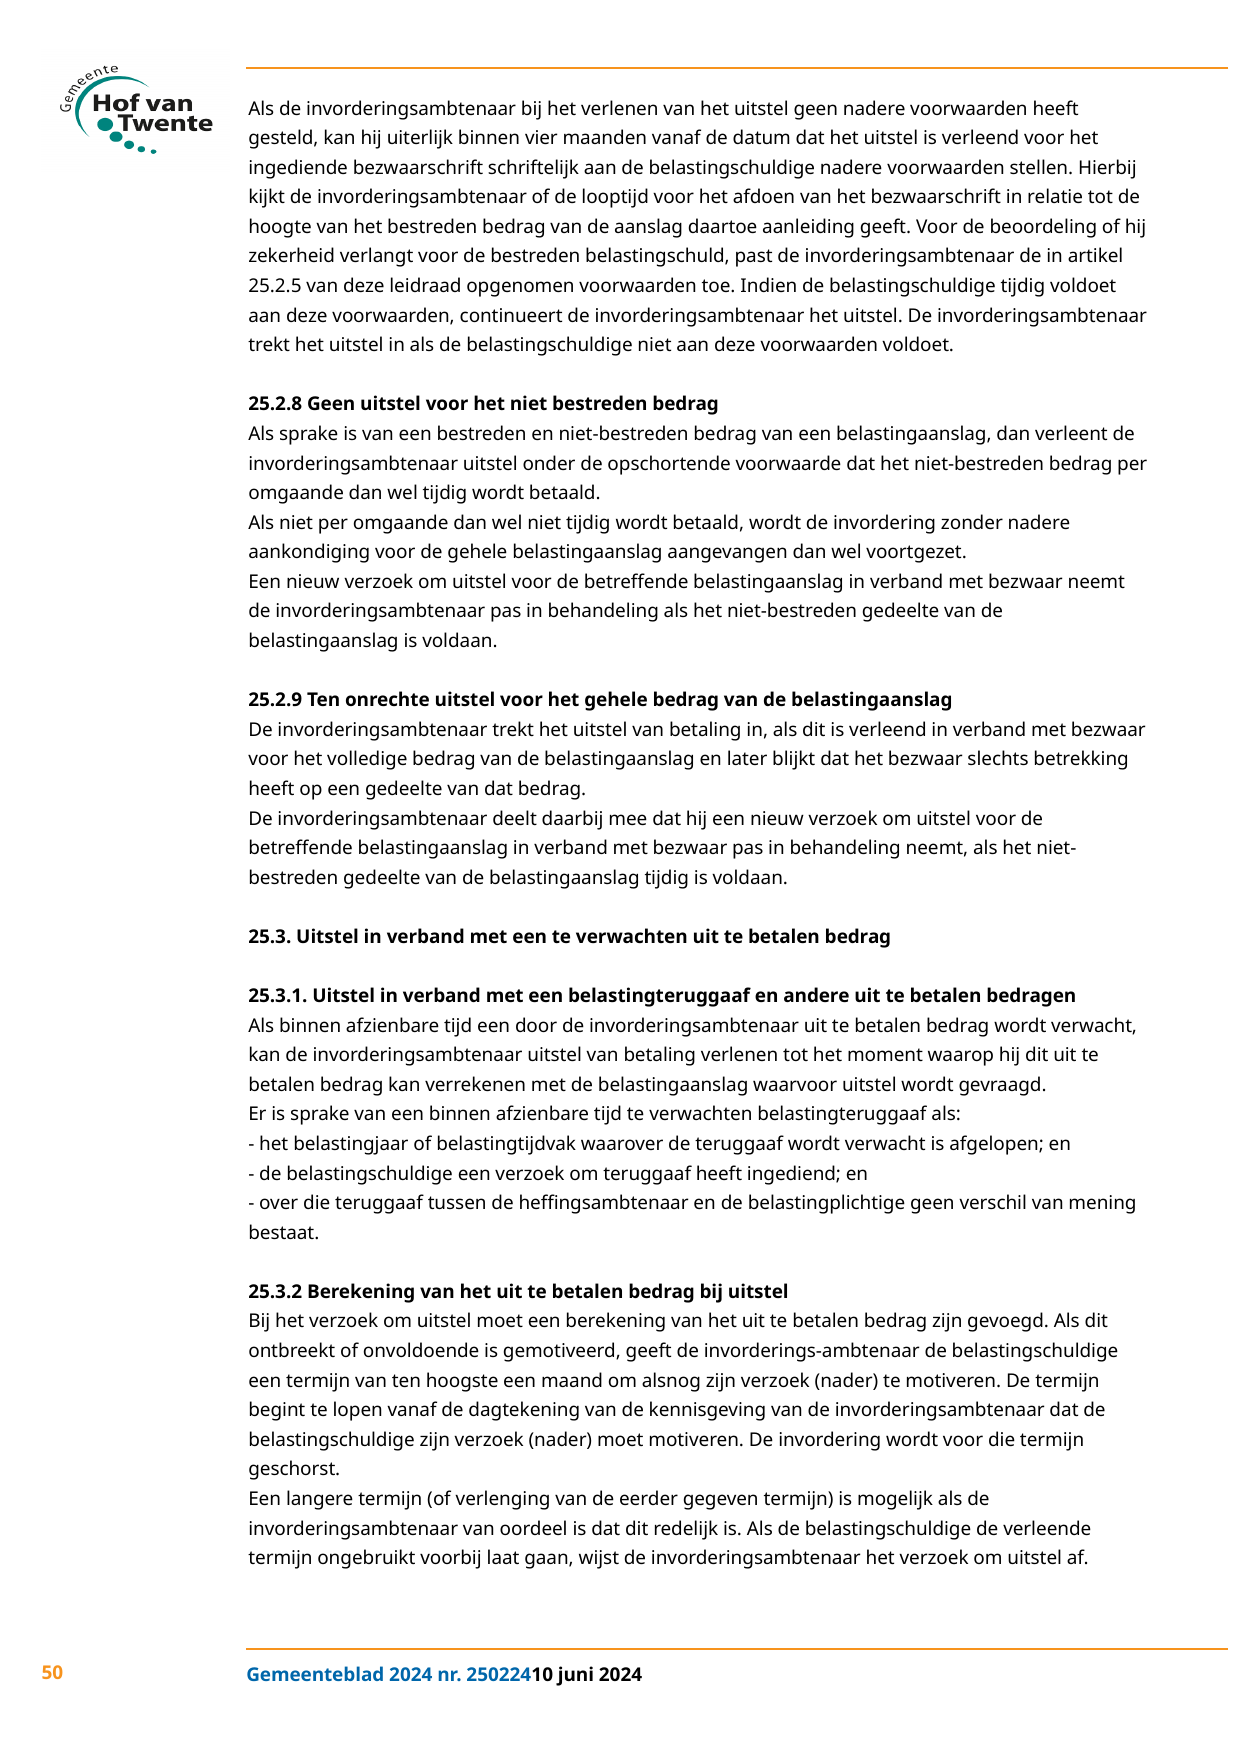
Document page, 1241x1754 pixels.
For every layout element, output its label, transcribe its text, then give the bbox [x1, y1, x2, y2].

text 25.2.9 Ten onrechte uitstel voor het gehele bedrag van de belastingaanslag [248, 686, 1152, 712]
picture [41, 47, 231, 172]
text - de belastingschuldige een verzoek om teruggaaf heeft ingediend; en [248, 1160, 1152, 1186]
text 25.3.1. Uitstel in verband met een belastingteruggaaf en andere uit te betalen bedragen [248, 982, 1152, 1008]
text 25.2.8 Geen uitstel voor het niet bestreden bedrag [248, 391, 1152, 416]
text - over die teruggaaf tussen de heffingsambtenaar en de belastingplichtige geen verschil van mening bestaat. [248, 1189, 1152, 1245]
text 25.3.2 Berekening van het uit te betalen bedrag bij uitstel [248, 1278, 1152, 1304]
text Als sprake is van een bestreden en niet-bestreden bedrag van een belastingaanslag, dan verleent de invorderingsambtenaar uitstel onder de opschortende voorwaarde dat het niet-bestreden bedrag per omgaande dan wel tijdig wordt betaald. [248, 420, 1152, 505]
text Een langere termijn (of verlenging van de eerder gegeven termijn) is mogelijk als de invorderingsambtenaar van oordeel is dat dit redelijk is. Als de belastingschuldige de verleende termijn ongebruikt voorbij laat gaan, wijst de invorderingsambtenaar het verzoek om uitstel af. [248, 1485, 1152, 1570]
text Als de invorderingsambtenaar bij het verlenen van het uitstel geen nadere voorwaarden heeft gesteld, kan hij uiterlijk binnen vier maanden vanaf de datum dat het uitstel is verleend voor het ingediende bezwaarschrift schriftelijk aan de belastingschuldige nadere voorwaarden stellen. Hierbij kijkt de invorderingsambtenaar of de looptijd voor het afdoen van het bezwaarschrift in relatie tot de hoogte van het bestreden bedrag van de aanslag daartoe aanleiding geeft. Voor de beoordeling of hij zekerheid verlangt voor de bestreden belastingschuld, past de invorderingsambtenaar de in artikel 25.2.5 van deze leidraad opgenomen voorwaarden toe. Indien de belastingschuldige tijdig voldoet aan deze voorwaarden, continueert de invorderingsambtenaar het uitstel. De invorderingsambtenaar trekt het uitstel in als de belastingschuldige niet aan deze voorwaarden voldoet. [248, 95, 1152, 357]
text Bij het verzoek om uitstel moet een berekening van het uit te betalen bedrag zijn gevoegd. Als dit ontbreekt of onvoldoende is gemotiveerd, geeft de invorderings-ambtenaar de belastingschuldige een termijn van ten hoogste een maand om alsnog zijn verzoek (nader) te motiveren. De termijn begint te lopen vanaf de dagtekening van de kennisgeving van de invorderingsambtenaar dat de belastingschuldige zijn verzoek (nader) moet motiveren. De invordering wordt voor die termijn geschorst. [248, 1308, 1152, 1481]
text 25.3. Uitstel in verband met een te verwachten uit te betalen bedrag [248, 923, 1152, 949]
text Er is sprake van een binnen afzienbare tijd te verwachten belastingteruggaaf als: [248, 1101, 1152, 1126]
text De invorderingsambtenaar deelt daarbij mee dat hij een nieuw verzoek om uitstel voor de betreffende belastingaanslag in verband met bezwaar pas in behandeling neemt, als het niet-bestreden gedeelte van de belastingaanslag tijdig is voldaan. [248, 805, 1152, 890]
text De invorderingsambtenaar trekt het uitstel van betaling in, als dit is verleend in verband met bezwaar voor het volledige bedrag van de belastingaanslag en later blijkt dat het bezwaar slechts betrekking heeft op een gedeelte van dat bedrag. [248, 716, 1152, 801]
text Een nieuw verzoek om uitstel voor de betreffende belastingaanslag in verband met bezwaar neemt de invorderingsambtenaar pas in behandeling als het niet-bestreden gedeelte van de belastingaanslag is voldaan. [248, 568, 1152, 653]
text Als binnen afzienbare tijd een door de invorderingsambtenaar uit te betalen bedrag wordt verwacht, kan de invorderingsambtenaar uitstel van betaling verlenen tot het moment waarop hij dit uit te betalen bedrag kan verrekenen met de belastingaanslag waarvoor uitstel wordt gevraagd. [248, 1012, 1152, 1097]
text - het belastingjaar of belastingtijdvak waarover de teruggaaf wordt verwacht is afgelopen; en [248, 1130, 1152, 1156]
text Als niet per omgaande dan wel niet tijdig wordt betaald, wordt de invordering zonder nadere aankondiging voor de gehele belastingaanslag aangevangen dan wel voortgezet. [248, 509, 1152, 564]
